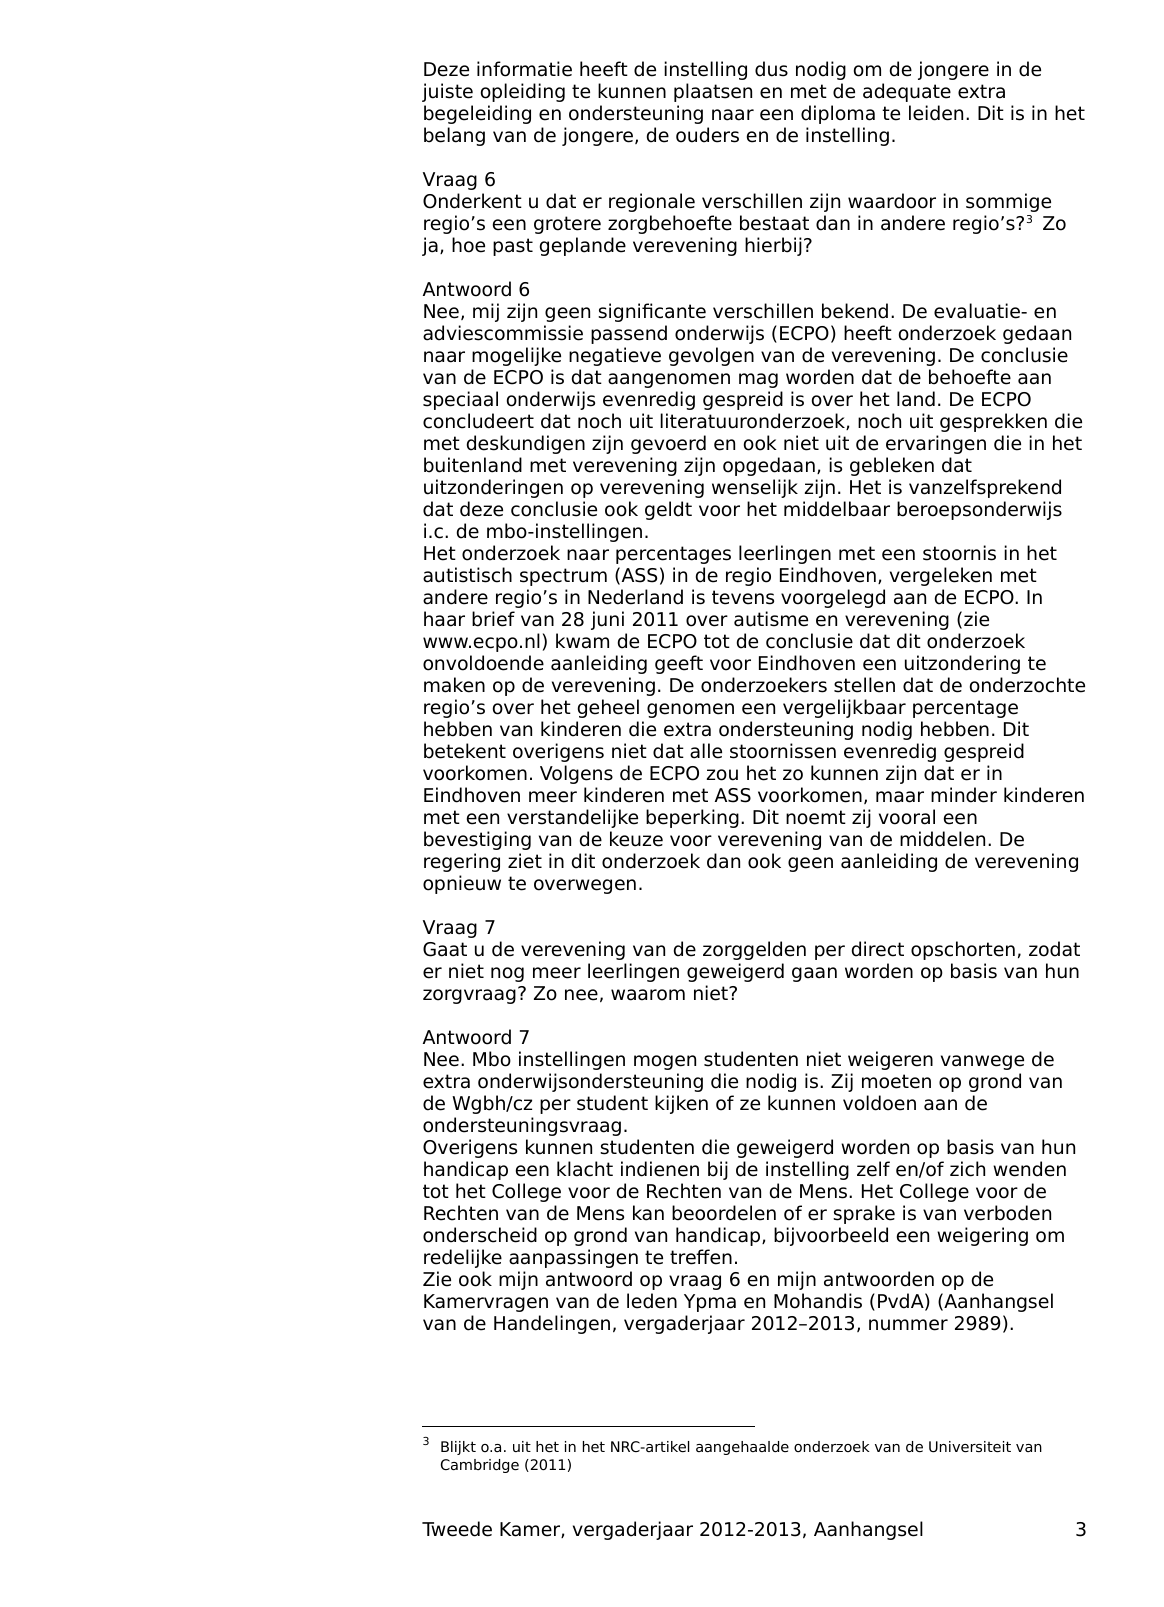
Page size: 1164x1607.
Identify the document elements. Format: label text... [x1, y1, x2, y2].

text Nee, mij zijn geen significante verschillen bekend. De evaluatie- en adviescommissie passend onderwijs (ECPO) heeft onderzoek gedaan naar mogelijke negatieve gevolgen van de verevening. De conclusie van de ECPO is dat aangenomen mag worden dat de behoefte aan speciaal onderwijs evenredig gespreid is over het land. De ECPO concludeert dat noch uit literatuuronderzoek, noch uit gesprekken die met deskundigen zijn gevoerd en ook niet uit de ervaringen die in het buitenland met verevening zijn opgedaan, is gebleken dat uitzonderingen op verevening wenselijk zijn. Het is vanzelfsprekend dat deze conclusie ook geldt voor het middelbaar beroepsonderwijs i.c. de mbo-instellingen. [422, 301, 1087, 543]
text Onderkent u dat er regionale verschillen zijn waardoor in sommige regio’s een grotere zorgbehoefte bestaat dan in andere regio’s? Zo ja, hoe past geplande verevening hierbij? [422, 191, 1087, 257]
text Blijkt o.a. uit het in het NRC-artikel aangehaalde onderzoek van de Universiteit van Cambridge (2011) [422, 1435, 1087, 1474]
text Vraag 7 [422, 917, 1087, 939]
text Deze informatie heeft de instelling dus nodig om de jongere in de juiste opleiding te kunnen plaatsen en met de adequate extra begeleiding en ondersteuning naar een diploma te leiden. Dit is in het belang van de jongere, de ouders en de instelling. [422, 59, 1087, 147]
text Zie ook mijn antwoord op vraag 6 en mijn antwoorden op de Kamervragen van de leden Ypma en Mohandis (PvdA) (Aanhangsel van de Handelingen, vergaderjaar 2012–2013, nummer 2989). [422, 1269, 1087, 1335]
text Overigens kunnen studenten die geweigerd worden op basis van hun handicap een klacht indienen bij de instelling zelf en/of zich wenden tot het College voor de Rechten van de Mens. Het College voor de Rechten van de Mens kan beoordelen of er sprake is van verboden onderscheid op grond van handicap, bijvoorbeeld een weigering om redelijke aanpassingen te treffen. [422, 1137, 1087, 1269]
text Antwoord 6 [422, 279, 1087, 301]
text Gaat u de verevening van de zorggelden per direct opschorten, zodat er niet nog meer leerlingen geweigerd gaan worden op basis van hun zorgvraag? Zo nee, waarom niet? [422, 939, 1087, 1005]
text Nee. Mbo instellingen mogen studenten niet weigeren vanwege de extra onderwijsondersteuning die nodig is. Zij moeten op grond van de Wgbh/cz per student kijken of ze kunnen voldoen aan de ondersteuningsvraag. [422, 1049, 1087, 1137]
text Het onderzoek naar percentages leerlingen met een stoornis in het autistisch spectrum (ASS) in de regio Eindhoven, vergeleken met andere regio’s in Nederland is tevens voorgelegd aan de ECPO. In haar brief van 28 juni 2011 over autisme en verevening (zie www.ecpo.nl) kwam de ECPO tot de conclusie dat dit onderzoek onvoldoende aanleiding geeft voor Eindhoven een uitzondering te maken op de verevening. De onderzoekers stellen dat de onderzochte regio’s over het geheel genomen een vergelijkbaar percentage hebben van kinderen die extra ondersteuning nodig hebben. Dit betekent overigens niet dat alle stoornissen evenredig gespreid voorkomen. Volgens de ECPO zou het zo kunnen zijn dat er in Eindhoven meer kinderen met ASS voorkomen, maar minder kinderen met een verstandelijke beperking. Dit noemt zij vooral een bevestiging van de keuze voor verevening van de middelen. De regering ziet in dit onderzoek dan ook geen aanleiding de verevening opnieuw te overwegen. [422, 543, 1087, 895]
text Vraag 6 [422, 169, 1087, 191]
text Antwoord 7 [422, 1027, 1087, 1049]
